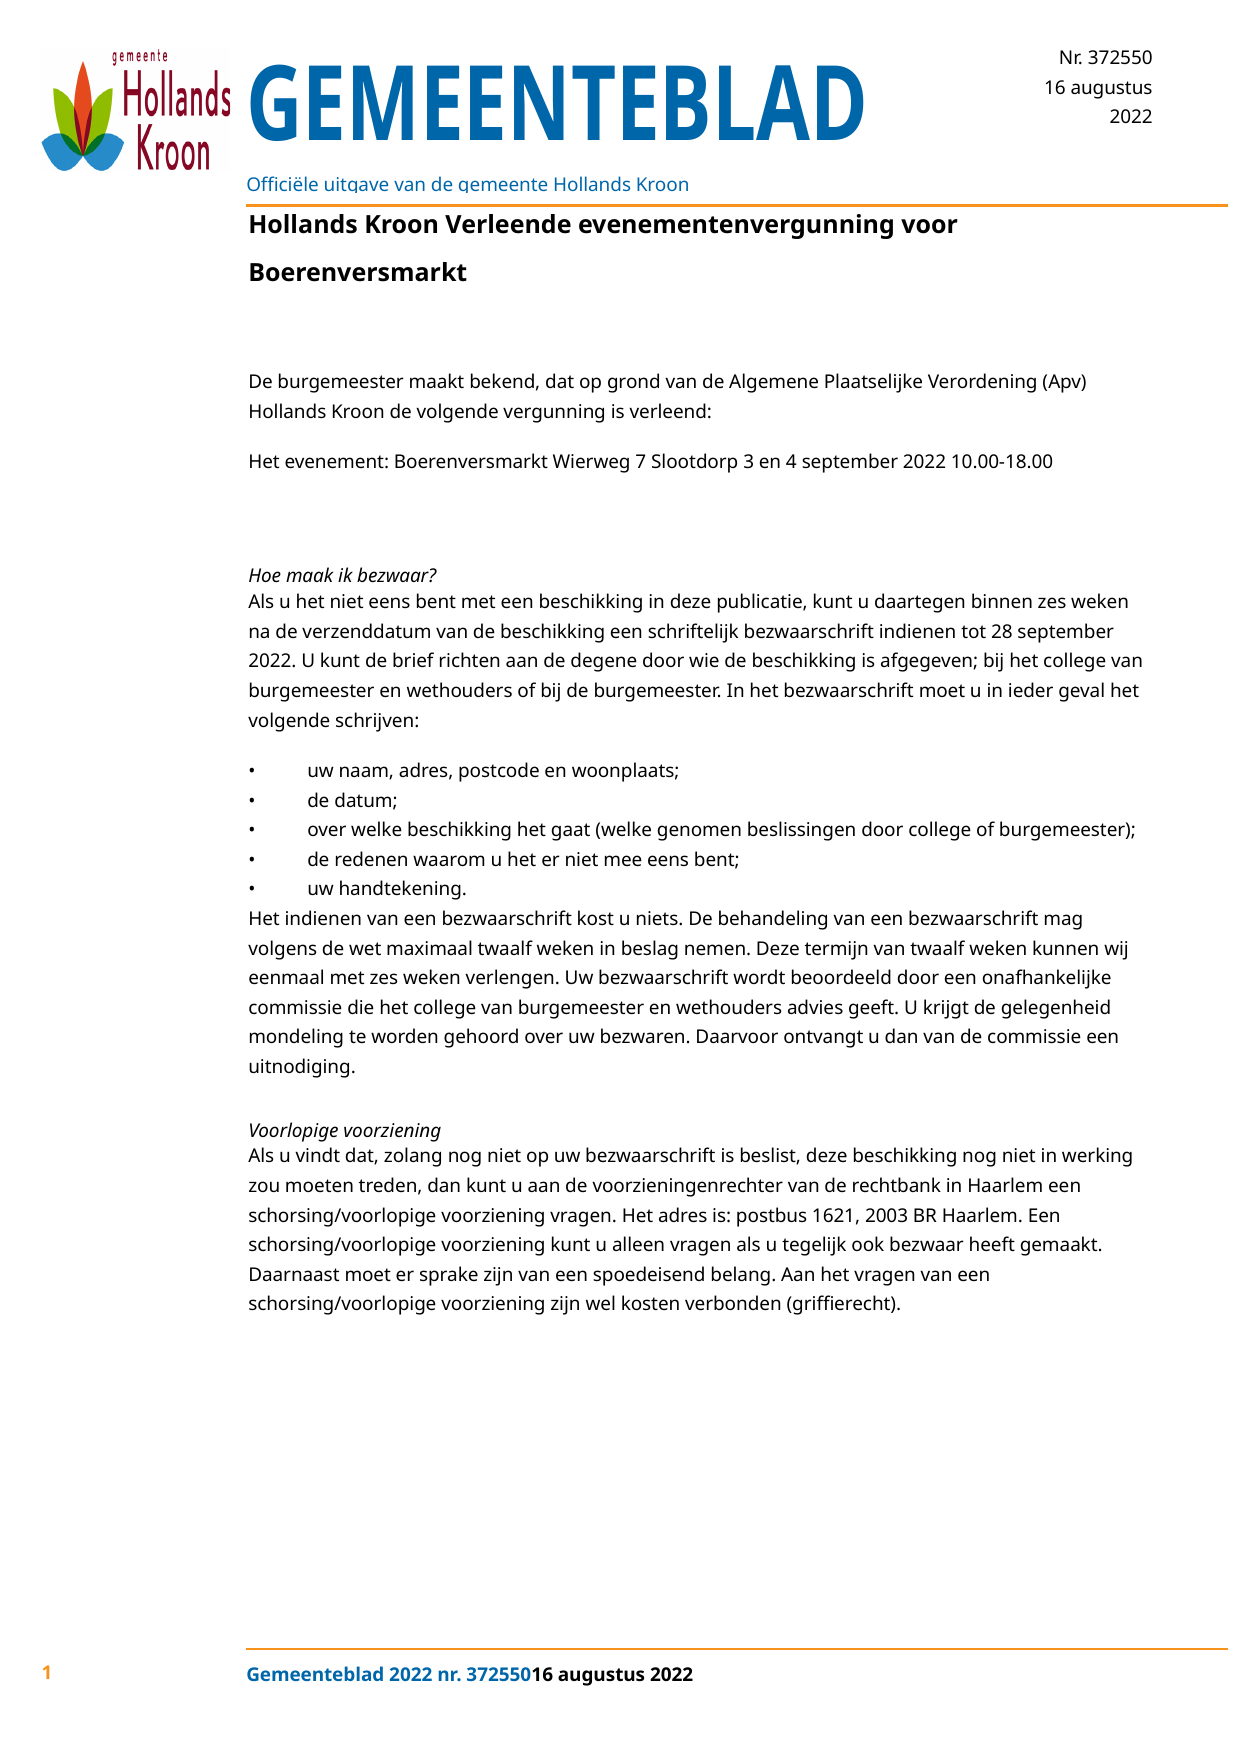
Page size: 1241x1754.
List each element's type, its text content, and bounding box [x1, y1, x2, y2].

text Als u het niet eens bent met een beschikking in deze publicatie, kunt u daartegen binnen zes weken na de verzenddatum van de beschikking een schriftelijk bezwaarschrift indienen tot 28 september 2022. U kunt de brief richten aan de degene door wie de beschikking is afgegeven; bij het college van burgemeester en wethouders of bij de burgemeester. In het bezwaarschrift moet u in ieder geval het volgende schrijven: [248, 588, 1152, 732]
list de redenen waarom u het er niet mee eens bent; [248, 846, 1152, 872]
picture [41, 47, 231, 172]
text Hollands Kroon Verleende evenementenvergunning voor Boerenversmarkt [248, 207, 1152, 288]
text Het indienen van een bezwaarschrift kost u niets. De behandeling van een bezwaarschrift mag volgens de wet maximaal twaalf weken in beslag nemen. Deze termijn van twaalf weken kunnen wij eenmaal met zes weken verlengen. Uw bezwaarschrift wordt beoordeeld door een onafhankelijke commissie die het college van burgemeester en wethouders advies geeft. U krijgt de gelegenheid mondeling te worden gehoord over uw bezwaren. Daarvoor ontvangt u dan van de commissie een uitnodiging. [248, 905, 1152, 1079]
text Het evenement: Boerenversmarkt Wierweg 7 Slootdorp 3 en 4 september 2022 10.00-18.00 [248, 448, 1152, 474]
text De burgemeester maakt bekend, dat op grond van de Algemene Plaatselijke Verordening (Apv) Hollands Kroon de volgende vergunning is verleend: [248, 368, 1152, 424]
text Hoe maak ik bezwaar? [248, 563, 1152, 588]
text Als u vindt dat, zolang nog niet op uw bezwaarschrift is beslist, deze beschikking nog niet in werking zou moeten treden, dan kunt u aan de voorzieningenrechter van de rechtbank in Haarlem een schorsing/voorlopige voorziening vragen. Het adres is: postbus 1621, 2003 BR Haarlem. Een schorsing/voorlopige voorziening kunt u alleen vragen als u tegelijk ook bezwaar heeft gemaakt. Daarnaast moet er sprake zijn van een spoedeisend belang. Aan het vragen van een schorsing/voorlopige voorziening zijn wel kosten verbonden (griffierecht). [248, 1143, 1152, 1316]
list uw handtekening. [248, 876, 1152, 901]
text Voorlopige voorziening [248, 1117, 1152, 1143]
list de datum; [248, 787, 1152, 812]
list over welke beschikking het gaat (welke genomen beslissingen door college of burgemeester); [248, 816, 1152, 842]
list uw naam, adres, postcode en woonplaats; [248, 757, 1152, 783]
